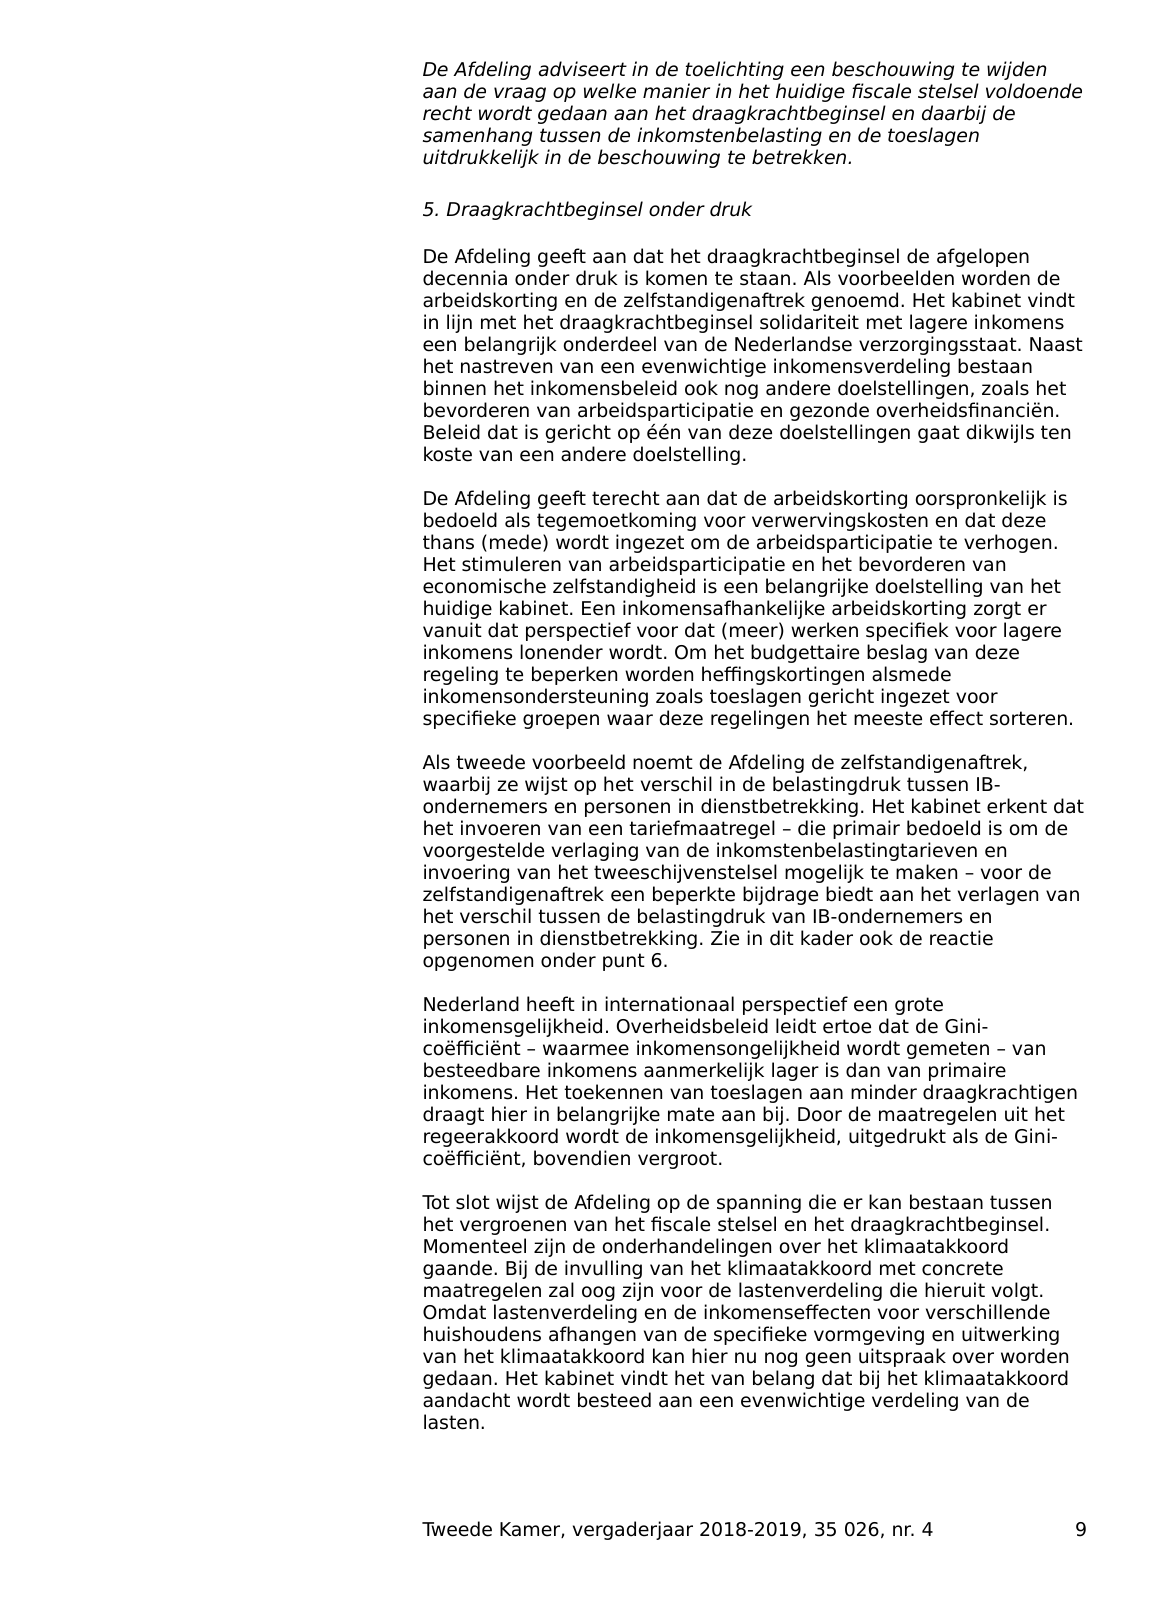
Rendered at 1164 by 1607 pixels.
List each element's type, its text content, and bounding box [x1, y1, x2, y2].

subtitle 5. Draagkrachtbeginsel onder druk [422, 199, 1087, 221]
text De Afdeling adviseert in de toelichting een beschouwing te wijden aan de vraag op welke manier in het huidige fiscale stelsel voldoende recht wordt gedaan aan het draagkrachtbeginsel en daarbij de samenhang tussen de inkomstenbelasting en de toeslagen uitdrukkelijk in de beschouwing te betrekken. [422, 59, 1087, 169]
text De Afdeling geeft terecht aan dat de arbeidskorting oorspronkelijk is bedoeld als tegemoetkoming voor verwervingskosten en dat deze thans (mede) wordt ingezet om de arbeidsparticipatie te verhogen. Het stimuleren van arbeidsparticipatie en het bevorderen van economische zelfstandigheid is een belangrijke doelstelling van het huidige kabinet. Een inkomensafhankelijke arbeidskorting zorgt er vanuit dat perspectief voor dat (meer) werken specifiek voor lagere inkomens lonender wordt. Om het budgettaire beslag van deze regeling te beperken worden heffingskortingen alsmede inkomensondersteuning zoals toeslagen gericht ingezet voor specifieke groepen waar deze regelingen het meeste effect sorteren. [422, 488, 1087, 730]
text Tot slot wijst de Afdeling op de spanning die er kan bestaan tussen het vergroenen van het fiscale stelsel en het draagkrachtbeginsel. Momenteel zijn de onderhandelingen over het klimaatakkoord gaande. Bij de invulling van het klimaatakkoord met concrete maatregelen zal oog zijn voor de lastenverdeling die hieruit volgt. Omdat lastenverdeling en de inkomenseffecten voor verschillende huishoudens afhangen van de specifieke vormgeving en uitwerking van het klimaatakkoord kan hier nu nog geen uitspraak over worden gedaan. Het kabinet vindt het van belang dat bij het klimaatakkoord aandacht wordt besteed aan een evenwichtige verdeling van de lasten. [422, 1192, 1087, 1434]
text Als tweede voorbeeld noemt de Afdeling de zelfstandigenaftrek, waarbij ze wijst op het verschil in de belastingdruk tussen IB-ondernemers en personen in dienstbetrekking. Het kabinet erkent dat het invoeren van een tariefmaatregel – die primair bedoeld is om de voorgestelde verlaging van de inkomstenbelastingtarieven en invoering van het tweeschijvenstelsel mogelijk te maken – voor de zelfstandigenaftrek een beperkte bijdrage biedt aan het verlagen van het verschil tussen de belastingdruk van IB-ondernemers en personen in dienstbetrekking. Zie in dit kader ook de reactie opgenomen onder punt 6. [422, 752, 1087, 972]
text De Afdeling geeft aan dat het draagkrachtbeginsel de afgelopen decennia onder druk is komen te staan. Als voorbeelden worden de arbeidskorting en de zelfstandigenaftrek genoemd. Het kabinet vindt in lijn met het draagkrachtbeginsel solidariteit met lagere inkomens een belangrijk onderdeel van de Nederlandse verzorgingsstaat. Naast het nastreven van een evenwichtige inkomensverdeling bestaan binnen het inkomensbeleid ook nog andere doelstellingen, zoals het bevorderen van arbeidsparticipatie en gezonde overheidsfinanciën. Beleid dat is gericht op één van deze doelstellingen gaat dikwijls ten koste van een andere doelstelling. [422, 246, 1087, 466]
text Nederland heeft in internationaal perspectief een grote inkomensgelijkheid. Overheidsbeleid leidt ertoe dat de Gini-coëfficiënt – waarmee inkomensongelijkheid wordt gemeten – van besteedbare inkomens aanmerkelijk lager is dan van primaire inkomens. Het toekennen van toeslagen aan minder draagkrachtigen draagt hier in belangrijke mate aan bij. Door de maatregelen uit het regeerakkoord wordt de inkomensgelijkheid, uitgedrukt als de Gini-coëfficiënt, bovendien vergroot. [422, 994, 1087, 1170]
